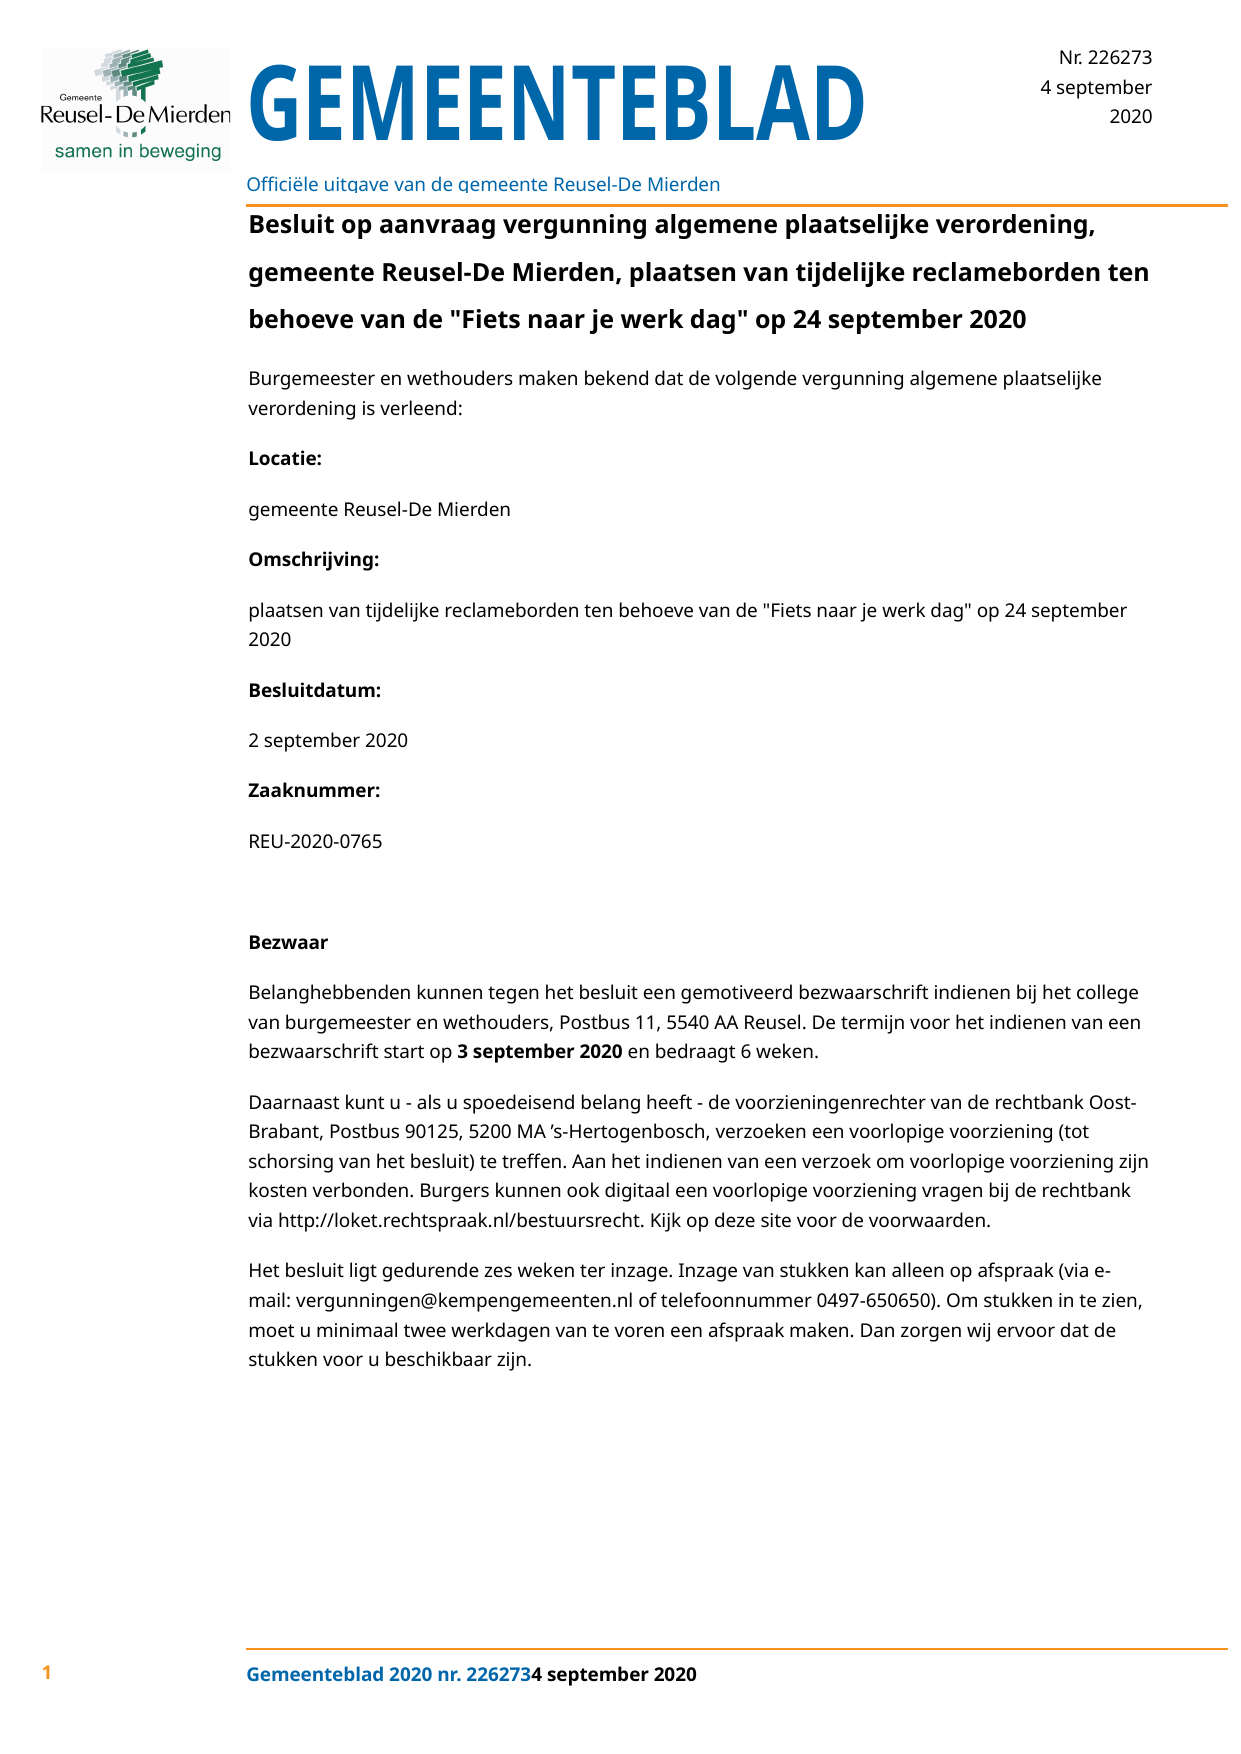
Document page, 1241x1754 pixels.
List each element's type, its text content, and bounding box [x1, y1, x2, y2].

text Bezwaar [248, 929, 1152, 954]
text Locatie: [248, 446, 1152, 471]
text Zaaknummer: [248, 778, 1152, 803]
text Omschrijving: [248, 546, 1152, 572]
text gemeente Reusel-De Mierden [248, 496, 1152, 522]
text 2 september 2020 [248, 727, 1152, 753]
text Belanghebbenden kunnen tegen het besluit een gemotiveerd bezwaarschrift indienen bij het college van burgemeester en wethouders, Postbus 11, 5540 AA Reusel. De termijn voor het indienen van een bezwaarschrift start op 3 september 2020 en bedraagt 6 weken. [248, 979, 1152, 1064]
text plaatsen van tijdelijke reclameborden ten behoeve van de "Fiets naar je werk dag" op 24 september 2020 [248, 597, 1152, 652]
picture [41, 47, 231, 172]
text Het besluit ligt gedurende zes weken ter inzage. Inzage van stukken kan alleen op afspraak (via e-mail: vergunningen@kempengemeenten.nl of telefoonnummer 0497-650650). Om stukken in te zien, moet u minimaal twee werkdagen van te voren een afspraak maken. Dan zorgen wij ervoor dat de stukken voor u beschikbaar zijn. [248, 1258, 1152, 1372]
text Daarnaast kunt u - als u spoedeisend belang heeft - de voorzieningenrechter van de rechtbank Oost-Brabant, Postbus 90125, 5200 MA ’s-Hertogenbosch, verzoeken een voorlopige voorziening (tot schorsing van het besluit) te treffen. Aan het indienen van een verzoek om voorlopige voorziening zijn kosten verbonden. Burgers kunnen ook digitaal een voorlopige voorziening vragen bij de rechtbank via http://loket.rechtspraak.nl/bestuursrecht. Kijk op deze site voor de voorwaarden. [248, 1089, 1152, 1233]
text REU-2020-0765 [248, 828, 1152, 854]
text Besluit op aanvraag vergunning algemene plaatselijke verordening, gemeente Reusel-De Mierden, plaatsen van tijdelijke reclameborden ten behoeve van de "Fiets naar je werk dag" op 24 september 2020 [248, 207, 1152, 336]
text Burgemeester en wethouders maken bekend dat de volgende vergunning algemene plaatselijke verordening is verleend: [248, 366, 1152, 421]
text Besluitdatum: [248, 677, 1152, 702]
